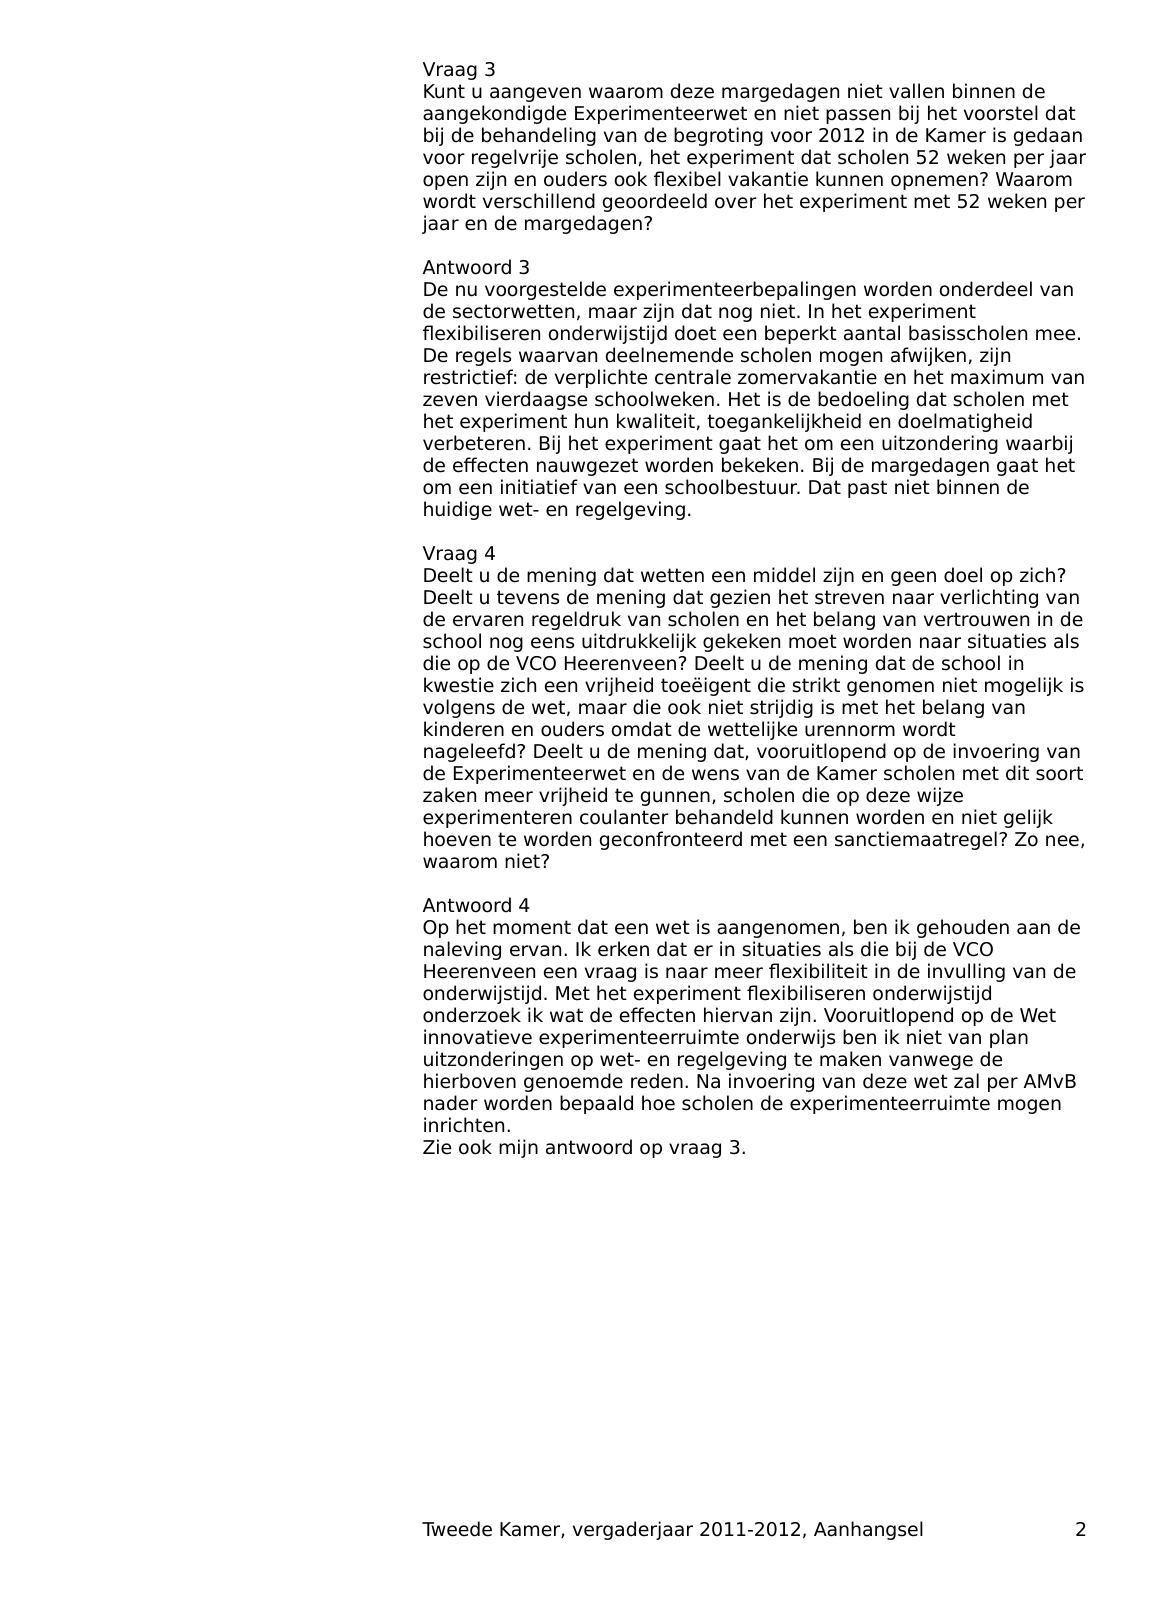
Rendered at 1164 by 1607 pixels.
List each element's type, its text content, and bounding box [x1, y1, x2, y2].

text Kunt u aangeven waarom deze margedagen niet vallen binnen de aangekondigde Experimenteerwet en niet passen bij het voorstel dat bij de behandeling van de begroting voor 2012 in de Kamer is gedaan voor regelvrije scholen, het experiment dat scholen 52 weken per jaar open zijn en ouders ook flexibel vakantie kunnen opnemen? Waarom wordt verschillend geoordeeld over het experiment met 52 weken per jaar en de margedagen? [422, 81, 1087, 235]
text Zie ook mijn antwoord op vraag 3. [422, 1137, 1087, 1159]
text Antwoord 3 [422, 257, 1087, 279]
text Antwoord 4 [422, 895, 1087, 917]
text Op het moment dat een wet is aangenomen, ben ik gehouden aan de naleving ervan. Ik erken dat er in situaties als die bij de VCO Heerenveen een vraag is naar meer flexibiliteit in de invulling van de onderwijstijd. Met het experiment flexibiliseren onderwijstijd onderzoek ik wat de effecten hiervan zijn. Vooruitlopend op de Wet innovatieve experimenteerruimte onderwijs ben ik niet van plan uitzonderingen op wet- en regelgeving te maken vanwege de hierboven genoemde reden. Na invoering van deze wet zal per AMvB nader worden bepaald hoe scholen de experimenteerruimte mogen inrichten. [422, 917, 1087, 1137]
text De nu voorgestelde experimenteerbepalingen worden onderdeel van de sectorwetten, maar zijn dat nog niet. In het experiment flexibiliseren onderwijstijd doet een beperkt aantal basisscholen mee. De regels waarvan deelnemende scholen mogen afwijken, zijn restrictief: de verplichte centrale zomervakantie en het maximum van zeven vierdaagse schoolweken. Het is de bedoeling dat scholen met het experiment hun kwaliteit, toegankelijkheid en doelmatigheid verbeteren. Bij het experiment gaat het om een uitzondering waarbij de effecten nauwgezet worden bekeken. Bij de margedagen gaat het om een initiatief van een schoolbestuur. Dat past niet binnen de huidige wet- en regelgeving. [422, 279, 1087, 521]
text Deelt u de mening dat wetten een middel zijn en geen doel op zich? Deelt u tevens de mening dat gezien het streven naar verlichting van de ervaren regeldruk van scholen en het belang van vertrouwen in de school nog eens uitdrukkelijk gekeken moet worden naar situaties als die op de VCO Heerenveen? Deelt u de mening dat de school in kwestie zich een vrijheid toeëigent die strikt genomen niet mogelijk is volgens de wet, maar die ook niet strijdig is met het belang van kinderen en ouders omdat de wettelijke urennorm wordt nageleefd? Deelt u de mening dat, vooruitlopend op de invoering van de Experimenteerwet en de wens van de Kamer scholen met dit soort zaken meer vrijheid te gunnen, scholen die op deze wijze experimenteren coulanter behandeld kunnen worden en niet gelijk hoeven te worden geconfronteerd met een sanctiemaatregel? Zo nee, waarom niet? [422, 565, 1087, 873]
text Vraag 4 [422, 543, 1087, 565]
text Vraag 3 [422, 59, 1087, 81]
